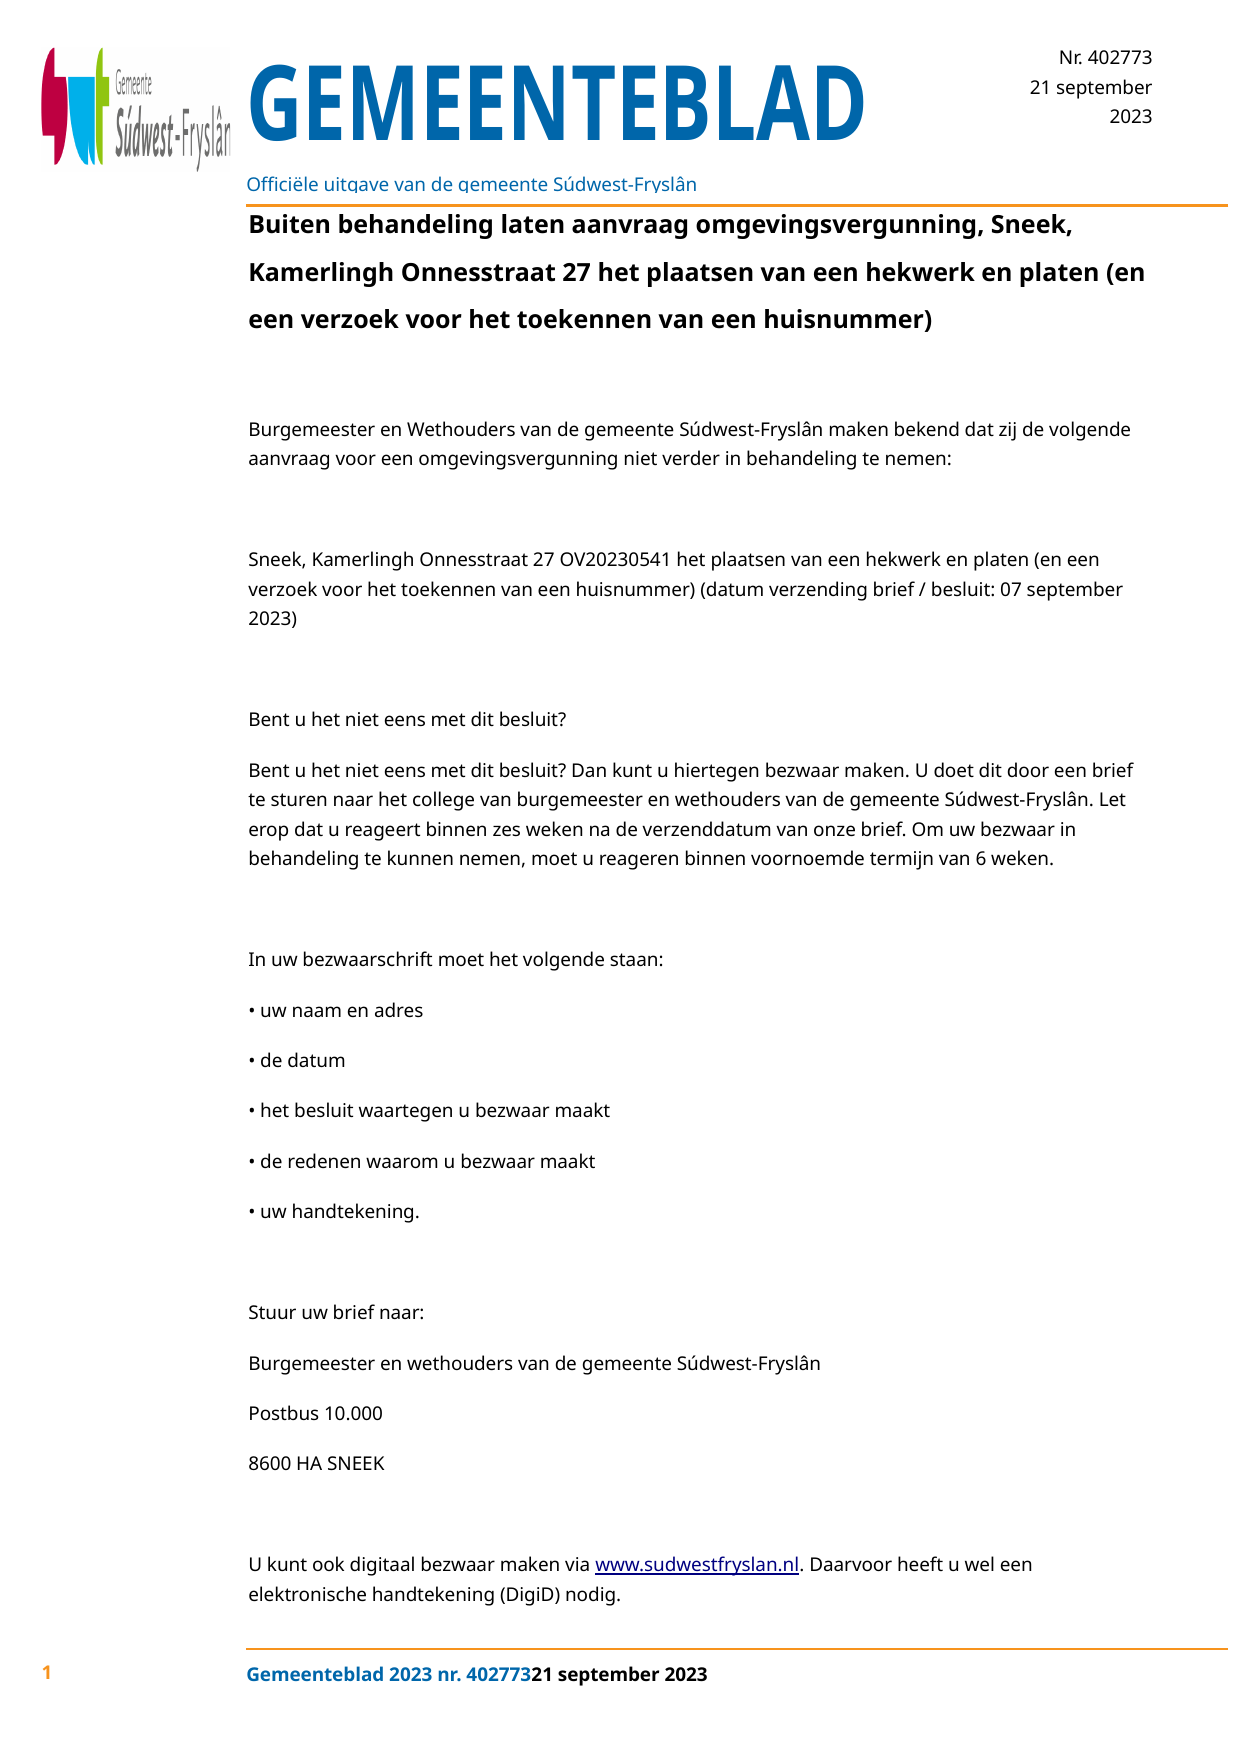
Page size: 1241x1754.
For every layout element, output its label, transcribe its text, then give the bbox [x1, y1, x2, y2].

text Buiten behandeling laten aanvraag omgevingsvergunning, Sneek, Kamerlingh Onnesstraat 27 het plaatsen van een hekwerk en platen (en een verzoek voor het toekennen van een huisnummer) [248, 207, 1152, 336]
text Bent u het niet eens met dit besluit? Dan kunt u hiertegen bezwaar maken. U doet dit door een brief te sturen naar het college van burgemeester en wethouders van de gemeente Súdwest-Fryslân. Let erop dat u reageert binnen zes weken na de verzenddatum van onze brief. Om uw bezwaar in behandeling te kunnen nemen, moet u reageren binnen voornoemde termijn van 6 weken. [248, 757, 1152, 871]
text Stuur uw brief naar: [248, 1299, 1152, 1325]
text In uw bezwaarschrift moet het volgende staan: [248, 946, 1152, 972]
text Burgemeester en Wethouders van de gemeente Súdwest-Fryslân maken bekend dat zij de volgende aanvraag voor een omgevingsvergunning niet verder in behandeling te nemen: [248, 416, 1152, 471]
text • uw handtekening. [248, 1198, 1152, 1224]
text Bent u het niet eens met dit besluit? [248, 706, 1152, 732]
text Postbus 10.000 [248, 1400, 1152, 1426]
text 8600 HA SNEEK [248, 1451, 1152, 1476]
text • de datum [248, 1047, 1152, 1073]
picture [41, 47, 231, 172]
text U kunt ook digitaal bezwaar maken via www.sudwestfryslan.nl. Daarvoor heeft u wel een elektronische handtekening (DigiD) nodig. [248, 1551, 1152, 1607]
text • uw naam en adres [248, 997, 1152, 1022]
text • de redenen waarom u bezwaar maakt [248, 1148, 1152, 1174]
text • het besluit waartegen u bezwaar maakt [248, 1098, 1152, 1123]
text Sneek, Kamerlingh Onnesstraat 27 OV20230541 het plaatsen van een hekwerk en platen (en een verzoek voor het toekennen van een huisnummer) (datum verzending brief / besluit: 07 september 2023) [248, 546, 1152, 631]
text Burgemeester en wethouders van de gemeente Súdwest-Fryslân [248, 1350, 1152, 1375]
